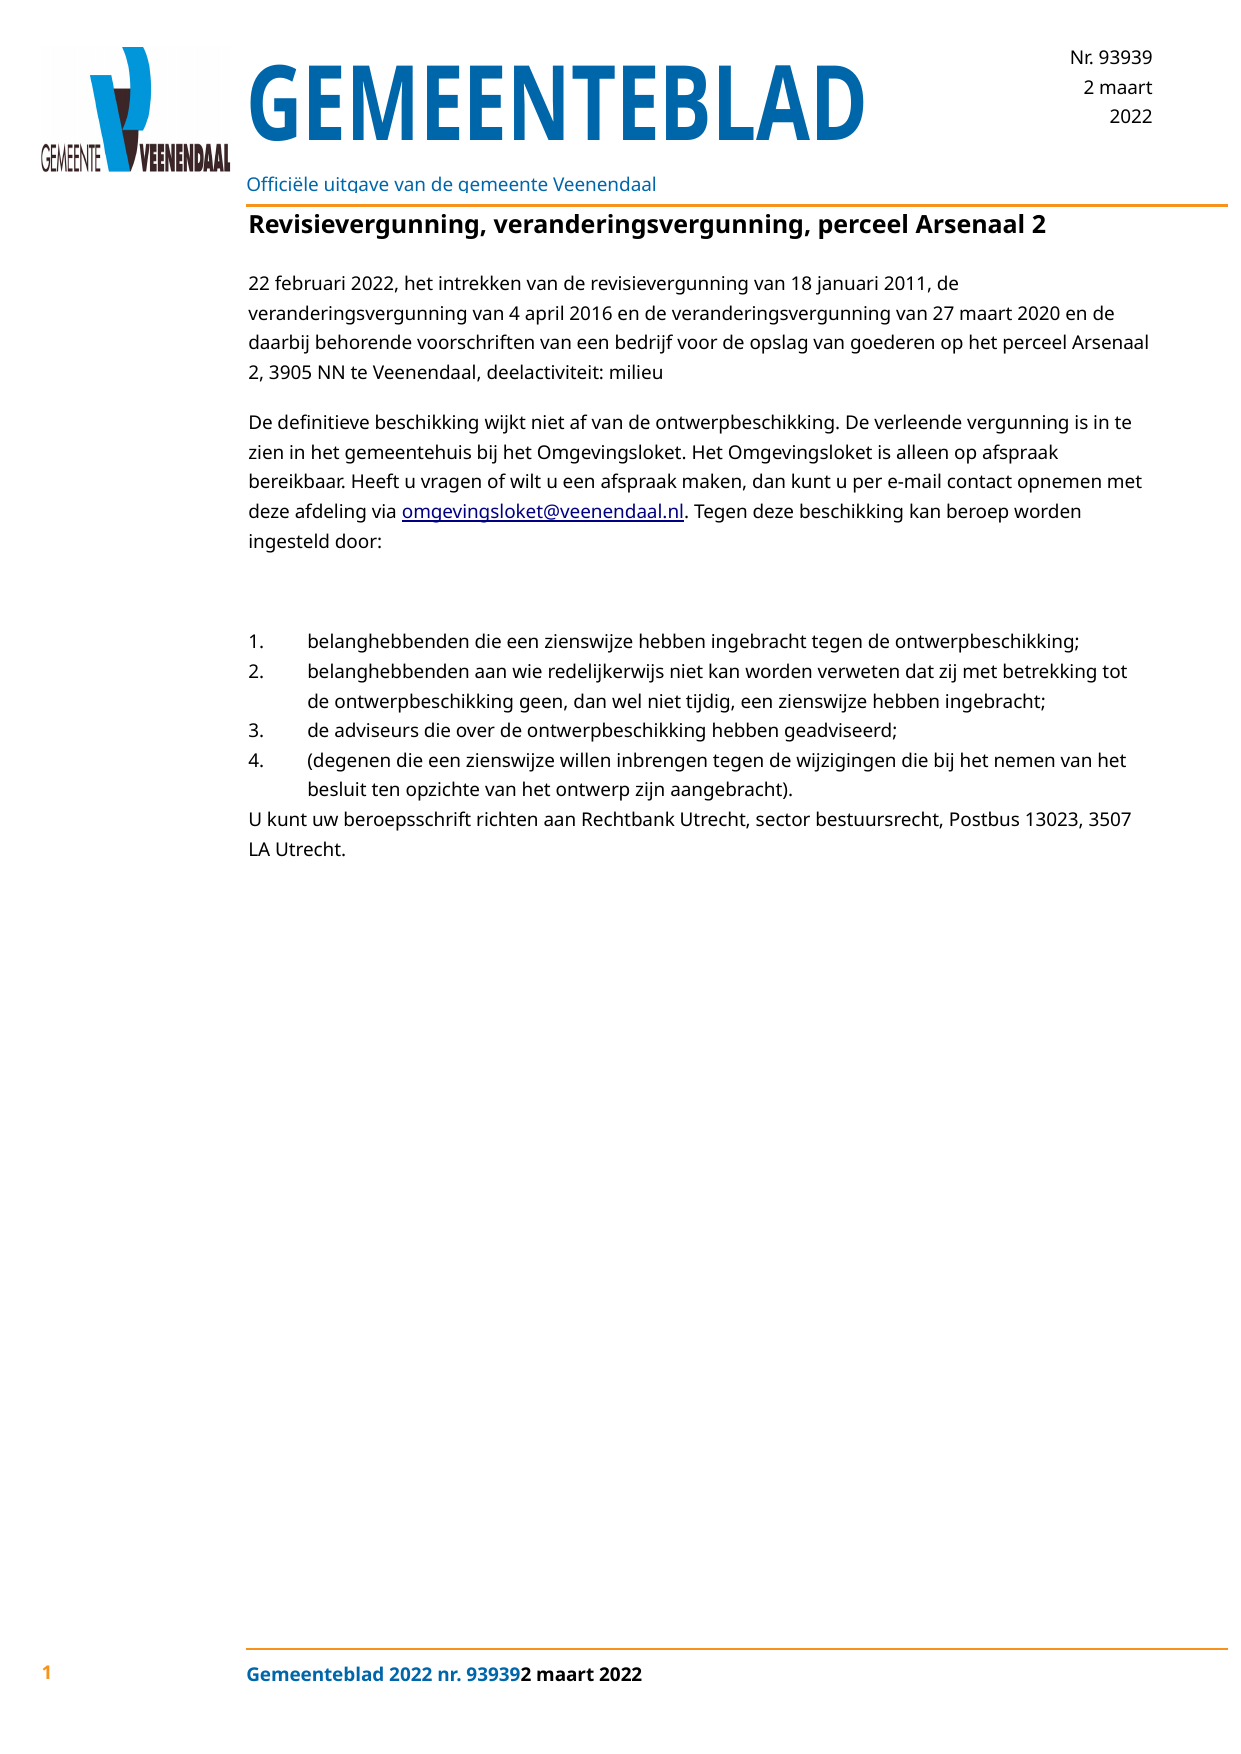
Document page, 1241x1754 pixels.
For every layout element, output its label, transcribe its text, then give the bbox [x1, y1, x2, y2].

list belanghebbenden die een zienswijze hebben ingebracht tegen de ontwerpbeschikking; [248, 629, 1152, 654]
list belanghebbenden aan wie redelijkerwijs niet kan worden verweten dat zij met betrekking tot de ontwerpbeschikking geen, dan wel niet tijdig, een zienswijze hebben ingebracht; [248, 658, 1152, 713]
text Revisievergunning, veranderingsvergunning, perceel Arsenaal 2 [248, 207, 1152, 241]
text 22 februari 2022, het intrekken van de revisievergunning van 18 januari 2011, de veranderingsvergunning van 4 april 2016 en de veranderingsvergunning van 27 maart 2020 en de daarbij behorende voorschriften van een bedrijf voor de opslag van goederen op het perceel Arsenaal 2, 3905 NN te Veenendaal, deelactiviteit: milieu [248, 270, 1152, 385]
list (degenen die een zienswijze willen inbrengen tegen de wijzigingen die bij het nemen van het besluit ten opzichte van het ontwerp zijn aangebracht). [248, 747, 1152, 802]
picture [123, 47, 231, 172]
text De definitieve beschikking wijkt niet af van de ontwerpbeschikking. De verleende vergunning is in te zien in het gemeentehuis bij het Omgevingsloket. Het Omgevingsloket is alleen op afspraak bereikbaar. Heeft u vragen of wilt u een afspraak maken, dan kunt u per e-mail contact opnemen met deze afdeling via omgevingsloket@veenendaal.nl. Tegen deze beschikking kan beroep worden ingesteld door: [248, 409, 1152, 553]
picture [41, 47, 130, 172]
list de adviseurs die over de ontwerpbeschikking hebben geadviseerd; [248, 717, 1152, 743]
text U kunt uw beroepsschrift richten aan Rechtbank Utrecht, sector bestuursrecht, Postbus 13023, 3507 LA Utrecht. [248, 806, 1152, 861]
